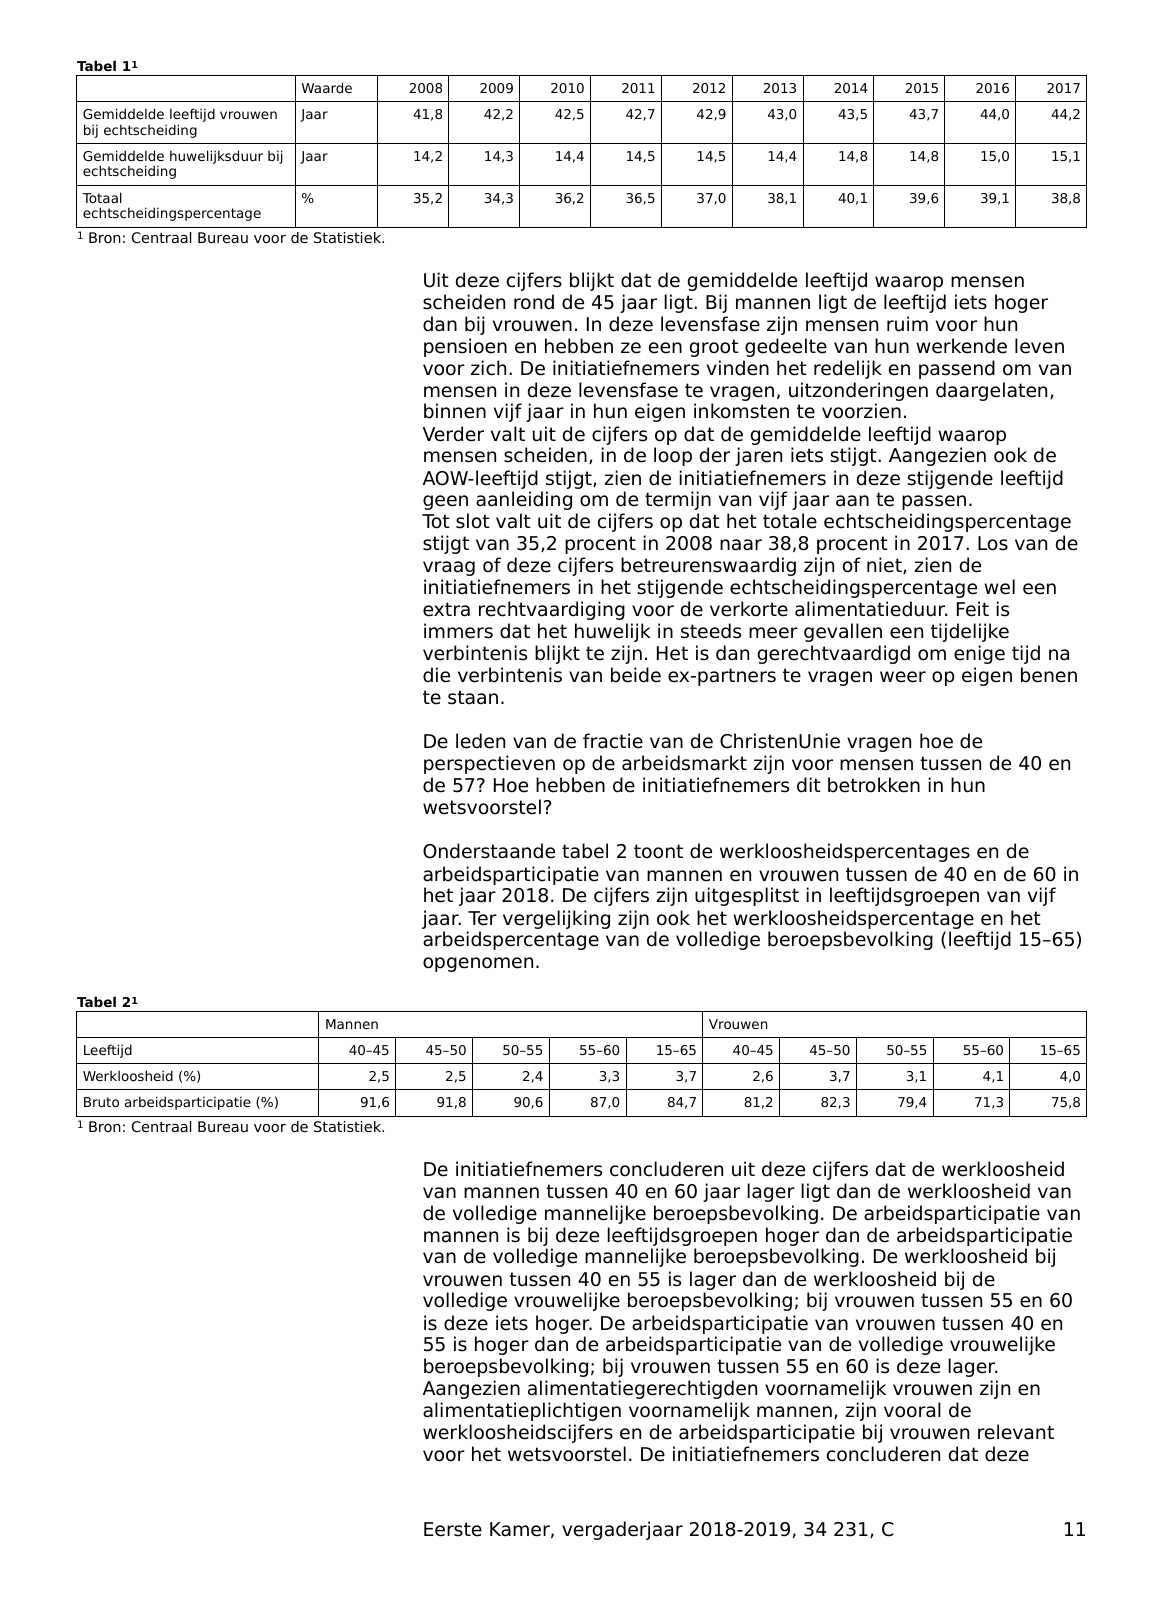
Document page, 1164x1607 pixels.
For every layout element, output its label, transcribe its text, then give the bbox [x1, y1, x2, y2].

table_cell 2,4 [473, 1064, 549, 1089]
table_cell 15,0 [945, 144, 1015, 185]
table_cell 2,5 [319, 1064, 395, 1089]
table_cell 2011 [591, 76, 661, 101]
table_cell 14,8 [874, 144, 944, 185]
table_cell Waarde [296, 76, 377, 101]
table_cell 1 Bron: Centraal Bureau voor de Statistiek. [77, 228, 1087, 247]
table_cell 55–60 [934, 1038, 1009, 1063]
table_cell Bruto arbeidsparticipatie (%) [77, 1090, 318, 1116]
text Verder valt uit de cijfers op dat de gemiddelde leeftijd waarop mensen scheiden, in de loop der jaren iets stijgt. Aangezien ook de AOW-leeftijd stijgt, zien de initiatiefnemers in deze stijgende leeftijd geen aanleiding om de termijn van vijf jaar aan te passen. [422, 423, 1087, 511]
table_cell 43,7 [874, 102, 944, 143]
table_cell 37,0 [662, 186, 732, 227]
table_cell 42,7 [591, 102, 661, 143]
table_cell Vrouwen [703, 1012, 1086, 1037]
table_cell 40,1 [804, 186, 873, 227]
table_cell 39,1 [945, 186, 1015, 227]
table_cell 2016 [945, 76, 1015, 101]
table_cell 38,1 [733, 186, 803, 227]
table_cell 82,3 [780, 1090, 856, 1116]
table_cell 44,2 [1016, 102, 1086, 143]
table_cell 15–65 [627, 1038, 702, 1063]
table_cell 34,3 [449, 186, 519, 227]
table_cell 14,2 [378, 144, 448, 185]
table_cell Totaal echtscheidingspercentage [77, 186, 295, 227]
table_cell 50–55 [857, 1038, 933, 1063]
table_cell Gemiddelde leeftijd vrouwen bij echtscheiding [77, 102, 295, 143]
table_cell 91,6 [319, 1090, 395, 1116]
table_cell 2,6 [703, 1064, 779, 1089]
table_cell 39,6 [874, 186, 944, 227]
text Aangezien alimentatiegerechtigden voornamelijk vrouwen zijn en alimentatieplichtigen voornamelijk mannen, zijn vooral de werkloosheidscijfers en de arbeidsparticipatie bij vrouwen relevant voor het wetsvoorstel. De initiatiefnemers concluderen dat deze [422, 1378, 1087, 1466]
table_cell 40–45 [319, 1038, 395, 1063]
table_cell 50–55 [473, 1038, 549, 1063]
table_cell 14,4 [733, 144, 803, 185]
table_cell 81,2 [703, 1090, 779, 1116]
table_cell 15–65 [1010, 1038, 1086, 1063]
table_cell 42,5 [520, 102, 590, 143]
table_cell 90,6 [473, 1090, 549, 1116]
table_cell 2008 [378, 76, 448, 101]
table_cell Gemiddelde huwelijksduur bij echtscheiding [77, 144, 295, 185]
table_cell 2009 [449, 76, 519, 101]
table_cell 43,0 [733, 102, 803, 143]
table_cell 2017 [1016, 76, 1086, 101]
table_cell 44,0 [945, 102, 1015, 143]
table_cell 42,9 [662, 102, 732, 143]
table_cell 2,5 [396, 1064, 472, 1089]
table_cell 14,5 [591, 144, 661, 185]
table_cell Jaar [296, 102, 377, 143]
text De initiatiefnemers concluderen uit deze cijfers dat de werkloosheid van mannen tussen 40 en 60 jaar lager ligt dan de werkloosheid van de volledige mannelijke beroepsbevolking. De arbeidsparticipatie van mannen is bij deze leeftijdsgroepen hoger dan de arbeidsparticipatie van de volledige mannelijke beroepsbevolking. De werkloosheid bij vrouwen tussen 40 en 55 is lager dan de werkloosheid bij de volledige vrouwelijke beroepsbevolking; bij vrouwen tussen 55 en 60 is deze iets hoger. De arbeidsparticipatie van vrouwen tussen 40 en 55 is hoger dan de arbeidsparticipatie van de volledige vrouwelijke beroepsbevolking; bij vrouwen tussen 55 en 60 is deze lager. [422, 1158, 1087, 1378]
table_cell 38,8 [1016, 186, 1086, 227]
table_cell 41,8 [378, 102, 448, 143]
table_cell Werkloosheid (%) [77, 1064, 318, 1089]
table_cell 45–50 [780, 1038, 856, 1063]
table_cell [77, 1012, 318, 1037]
table_cell 4,0 [1010, 1064, 1086, 1089]
table_cell 75,8 [1010, 1090, 1086, 1116]
table_cell 43,5 [804, 102, 873, 143]
table_header Tabel 21 [77, 995, 1087, 1011]
table_cell 1 Bron: Centraal Bureau voor de Statistiek. [77, 1117, 1087, 1136]
table_cell 79,4 [857, 1090, 933, 1116]
table_cell 2013 [733, 76, 803, 101]
table_cell 14,4 [520, 144, 590, 185]
table_cell 3,3 [550, 1064, 626, 1089]
table_header Tabel 11 [77, 59, 1087, 75]
table_cell Jaar [296, 144, 377, 185]
table_cell 40–45 [703, 1038, 779, 1063]
table_cell [77, 76, 295, 101]
table_cell 42,2 [449, 102, 519, 143]
text Onderstaande tabel 2 toont de werkloosheidspercentages en de arbeidsparticipatie van mannen en vrouwen tussen de 40 en de 60 in het jaar 2018. De cijfers zijn uitgesplitst in leeftijdsgroepen van vijf jaar. Ter vergelijking zijn ook het werkloosheidspercentage en het arbeidspercentage van de volledige beroepsbevolking (leeftijd 15–65) opgenomen. [422, 841, 1087, 973]
table_cell 15,1 [1016, 144, 1086, 185]
table_cell 36,5 [591, 186, 661, 227]
table_cell 55–60 [550, 1038, 626, 1063]
table_cell 71,3 [934, 1090, 1009, 1116]
table_cell % [296, 186, 377, 227]
table_cell 36,2 [520, 186, 590, 227]
table_cell Mannen [319, 1012, 702, 1037]
table_cell Leeftijd [77, 1038, 318, 1063]
table_cell 3,1 [857, 1064, 933, 1089]
table_cell 2015 [874, 76, 944, 101]
table_cell 14,5 [662, 144, 732, 185]
table_cell 3,7 [780, 1064, 856, 1089]
table_cell 91,8 [396, 1090, 472, 1116]
text De leden van de fractie van de ChristenUnie vragen hoe de perspectieven op de arbeidsmarkt zijn voor mensen tussen de 40 en de 57? Hoe hebben de initiatiefnemers dit betrokken in hun wetsvoorstel? [422, 731, 1087, 819]
text Tot slot valt uit de cijfers op dat het totale echtscheidingspercentage stijgt van 35,2 procent in 2008 naar 38,8 procent in 2017. Los van de vraag of deze cijfers betreurenswaardig zijn of niet, zien de initiatiefnemers in het stijgende echtscheidingspercentage wel een extra rechtvaardiging voor de verkorte alimentatieduur. Feit is immers dat het huwelijk in steeds meer gevallen een tijdelijke verbintenis blijkt te zijn. Het is dan gerechtvaardigd om enige tijd na die verbintenis van beide ex-partners te vragen weer op eigen benen te staan. [422, 511, 1087, 709]
table_cell 14,3 [449, 144, 519, 185]
table_cell 2010 [520, 76, 590, 101]
table_cell 84,7 [627, 1090, 702, 1116]
table_cell 4,1 [934, 1064, 1009, 1089]
table_cell 2012 [662, 76, 732, 101]
table_cell 35,2 [378, 186, 448, 227]
table_cell 3,7 [627, 1064, 702, 1089]
table_cell 87,0 [550, 1090, 626, 1116]
table_cell 45–50 [396, 1038, 472, 1063]
table_cell 14,8 [804, 144, 873, 185]
text Uit deze cijfers blijkt dat de gemiddelde leeftijd waarop mensen scheiden rond de 45 jaar ligt. Bij mannen ligt de leeftijd iets hoger dan bij vrouwen. In deze levensfase zijn mensen ruim voor hun pensioen en hebben ze een groot gedeelte van hun werkende leven voor zich. De initiatiefnemers vinden het redelijk en passend om van mensen in deze levensfase te vragen, uitzonderingen daargelaten, binnen vijf jaar in hun eigen inkomsten te voorzien. [422, 269, 1087, 423]
table_cell 2014 [804, 76, 873, 101]
